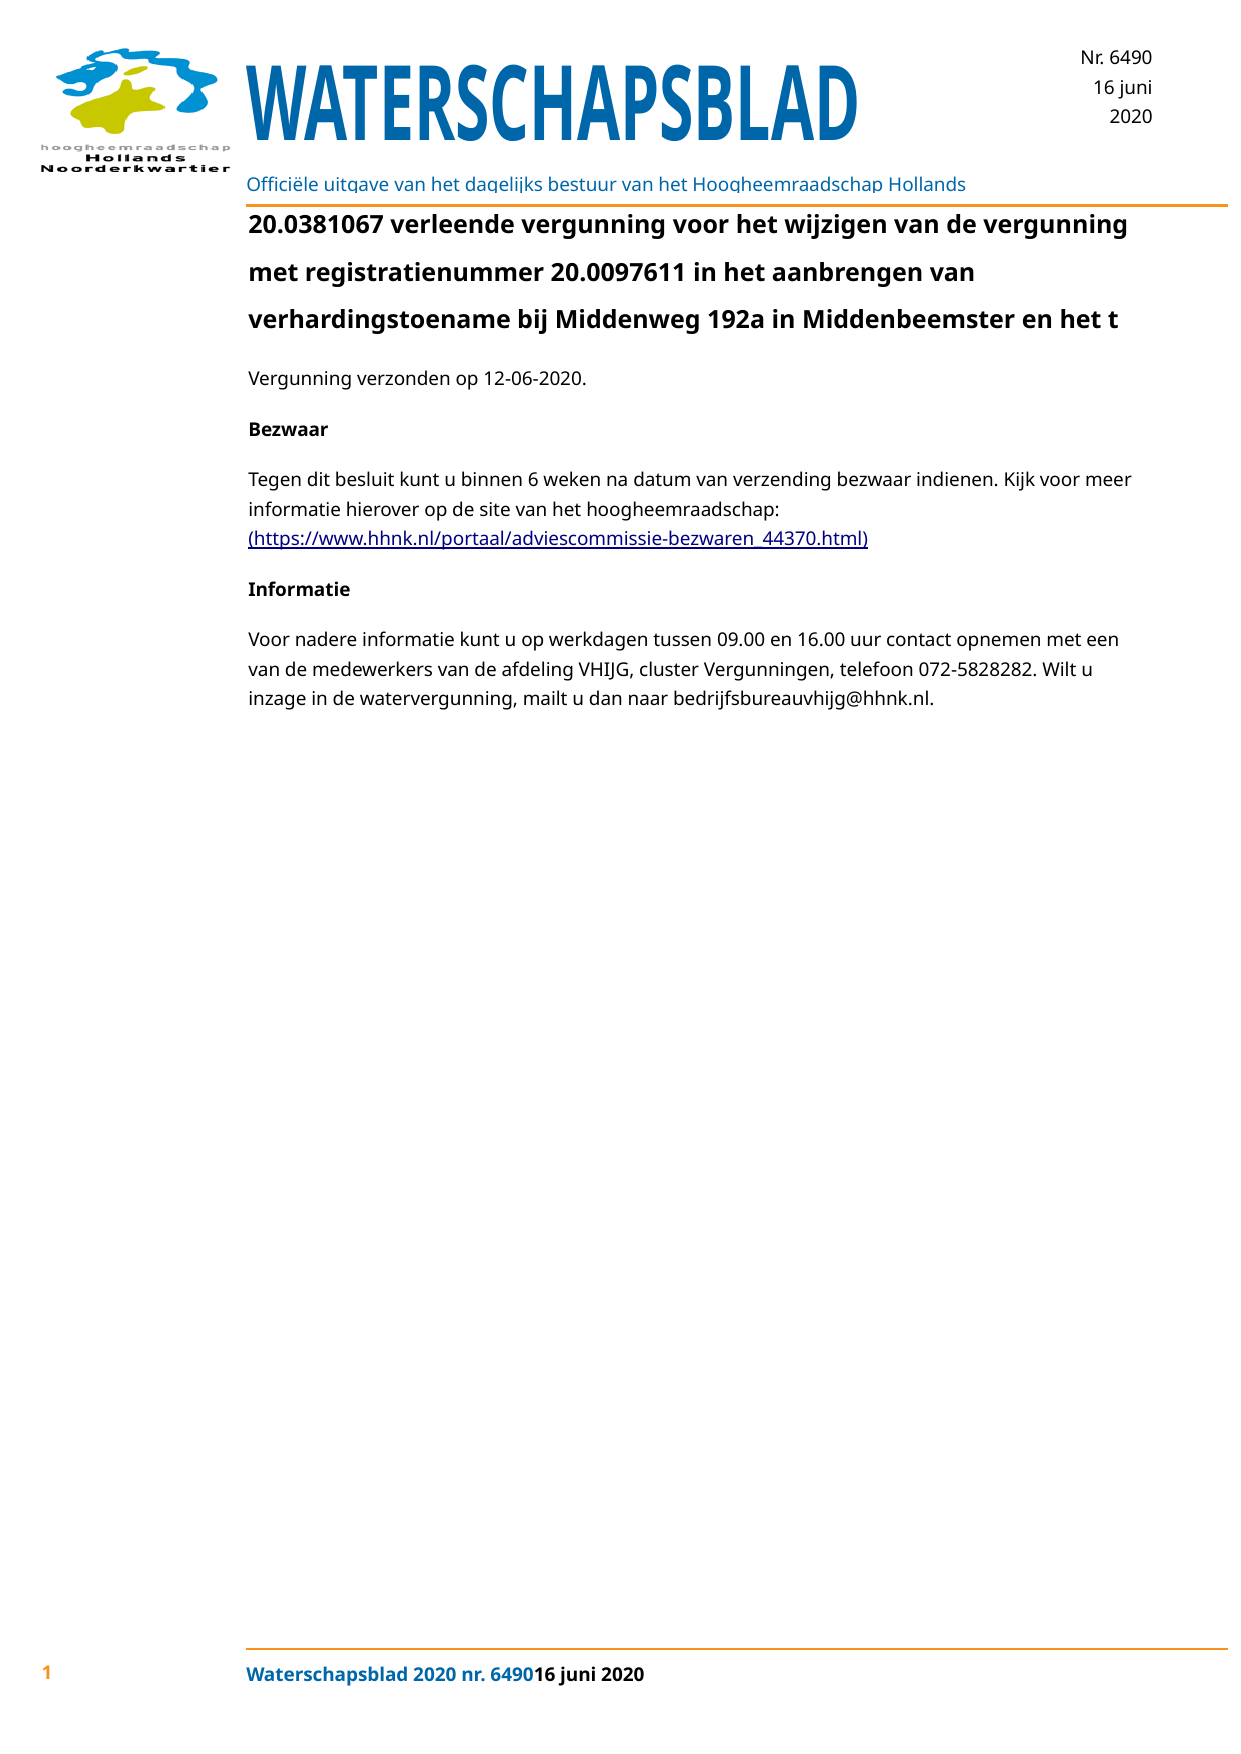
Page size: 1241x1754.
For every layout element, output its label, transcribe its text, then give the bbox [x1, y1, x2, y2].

text Tegen dit besluit kunt u binnen 6 weken na datum van verzending bezwaar indienen. Kijk voor meer informatie hierover op de site van het hoogheemraadschap: (https://www.hhnk.nl/portaal/adviescommissie-bezwaren_44370.html) [248, 466, 1152, 551]
text Informatie [248, 576, 1152, 602]
text Vergunning verzonden op 12-06-2020. [248, 366, 1152, 391]
picture [41, 47, 231, 172]
text 20.0381067 verleende vergunning voor het wijzigen van de vergunning met registratienummer 20.0097611 in het aanbrengen van verhardingstoename bij Middenweg 192a in Middenbeemster en het t [248, 207, 1152, 336]
text Voor nadere informatie kunt u op werkdagen tussen 09.00 en 16.00 uur contact opnemen met een van de medewerkers van de afdeling VHIJG, cluster Vergunningen, telefoon 072-5828282. Wilt u inzage in de watervergunning, mailt u dan naar bedrijfsbureauvhijg@hhnk.nl. [248, 626, 1152, 711]
text Bezwaar [248, 416, 1152, 442]
